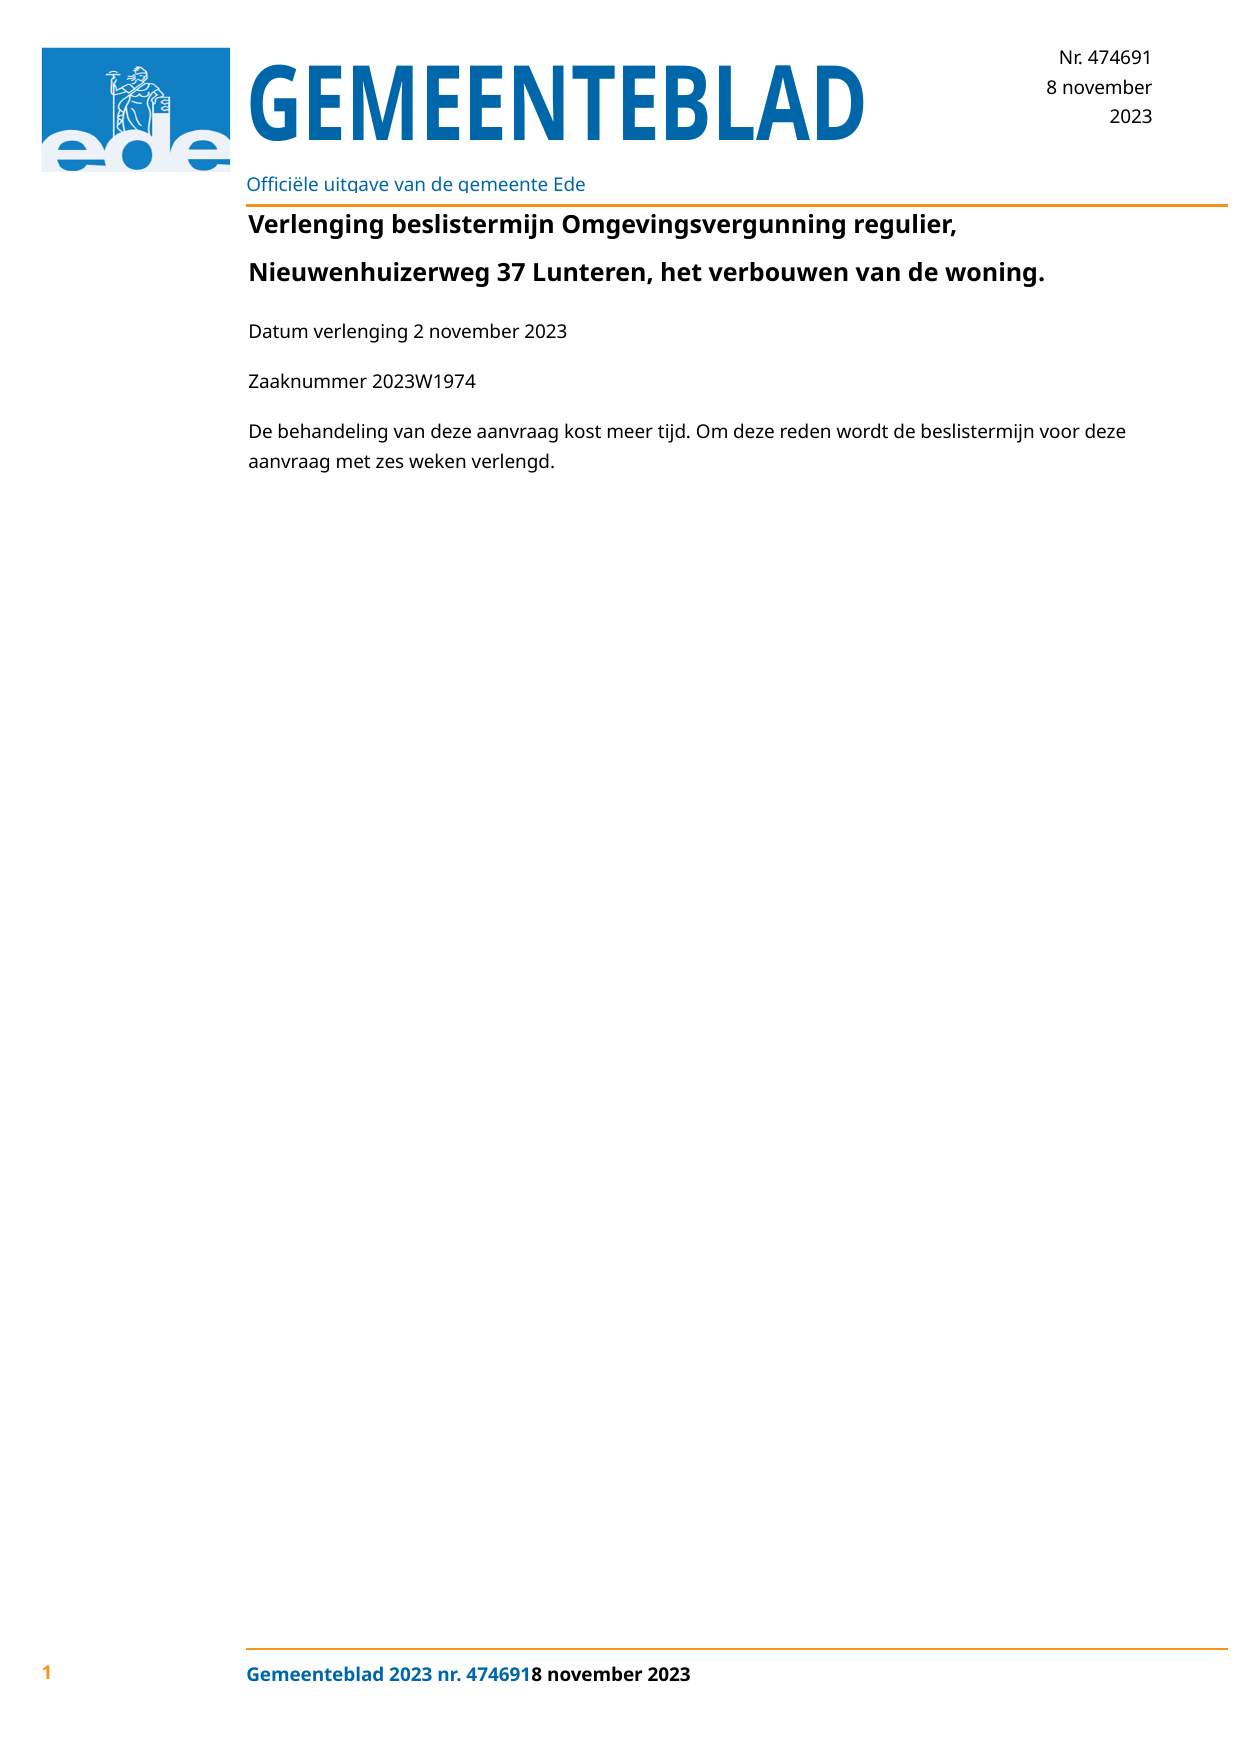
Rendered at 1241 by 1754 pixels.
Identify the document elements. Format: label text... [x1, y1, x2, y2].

text Zaaknummer 2023W1974 [248, 368, 1152, 394]
text Verlenging beslistermijn Omgevingsvergunning regulier, Nieuwenhuizerweg 37 Lunteren, het verbouwen van de woning. [248, 207, 1152, 288]
picture [41, 47, 231, 172]
text De behandeling van deze aanvraag kost meer tijd. Om deze reden wordt de beslistermijn voor deze aanvraag met zes weken verlengd. [248, 419, 1152, 474]
text Datum verlenging 2 november 2023 [248, 318, 1152, 344]
